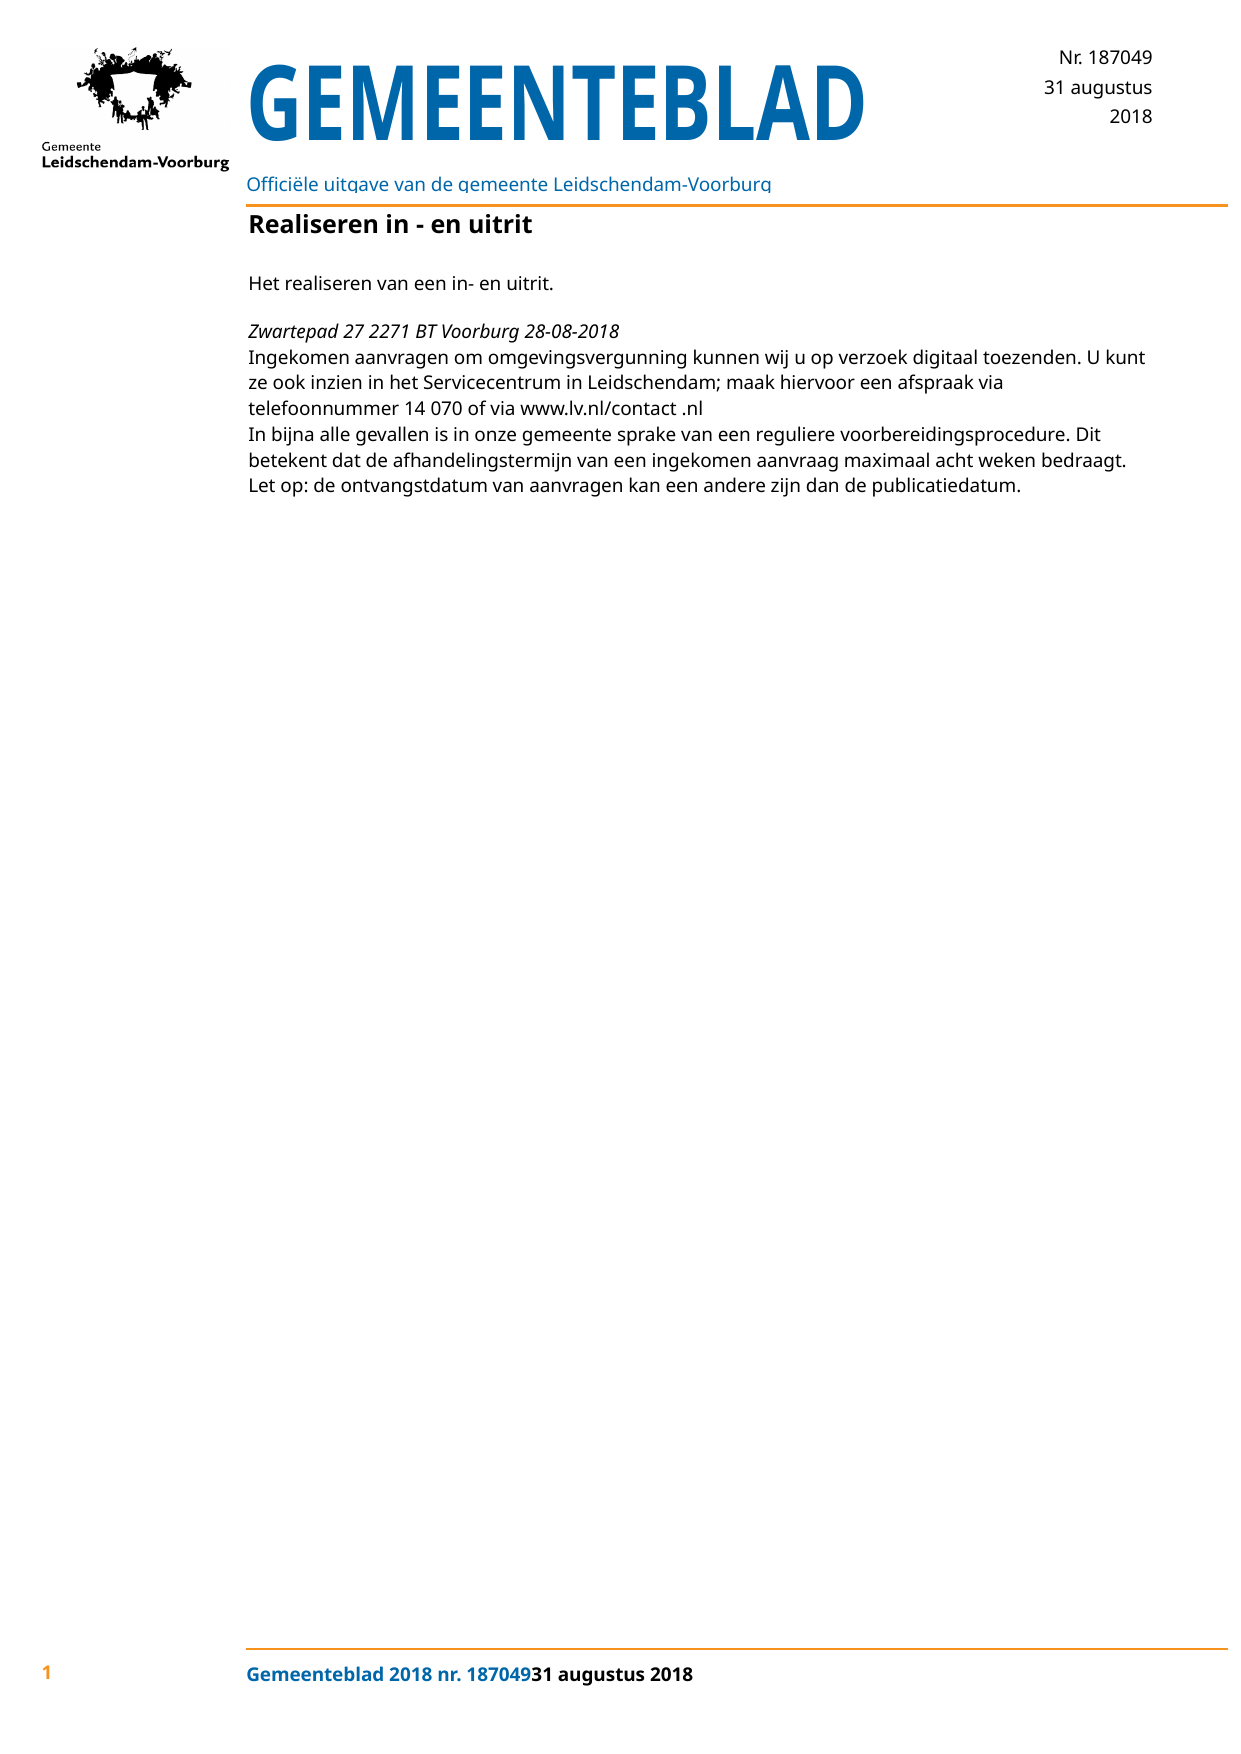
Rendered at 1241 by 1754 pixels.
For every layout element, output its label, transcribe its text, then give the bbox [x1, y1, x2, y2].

text Het realiseren van een in- en uitrit. [248, 270, 1152, 296]
text Ingekomen aanvragen om omgevingsvergunning kunnen wij u op verzoek digitaal toezenden. U kunt ze ook inzien in het Servicecentrum in Leidschendam; maak hiervoor een afspraak via telefoonnummer 14 070 of via www.lv.nl/contact .nl [248, 344, 1152, 421]
text Zwartepad 27 2271 BT Voorburg 28-08-2018 [248, 318, 1152, 344]
picture [41, 47, 231, 172]
text In bijna alle gevallen is in onze gemeente sprake van een reguliere voorbereidingsprocedure. Dit betekent dat de afhandelingstermijn van een ingekomen aanvraag maximaal acht weken bedraagt. Let op: de ontvangstdatum van aanvragen kan een andere zijn dan de publicatiedatum. [248, 421, 1152, 498]
text Realiseren in - en uitrit [248, 207, 1152, 241]
